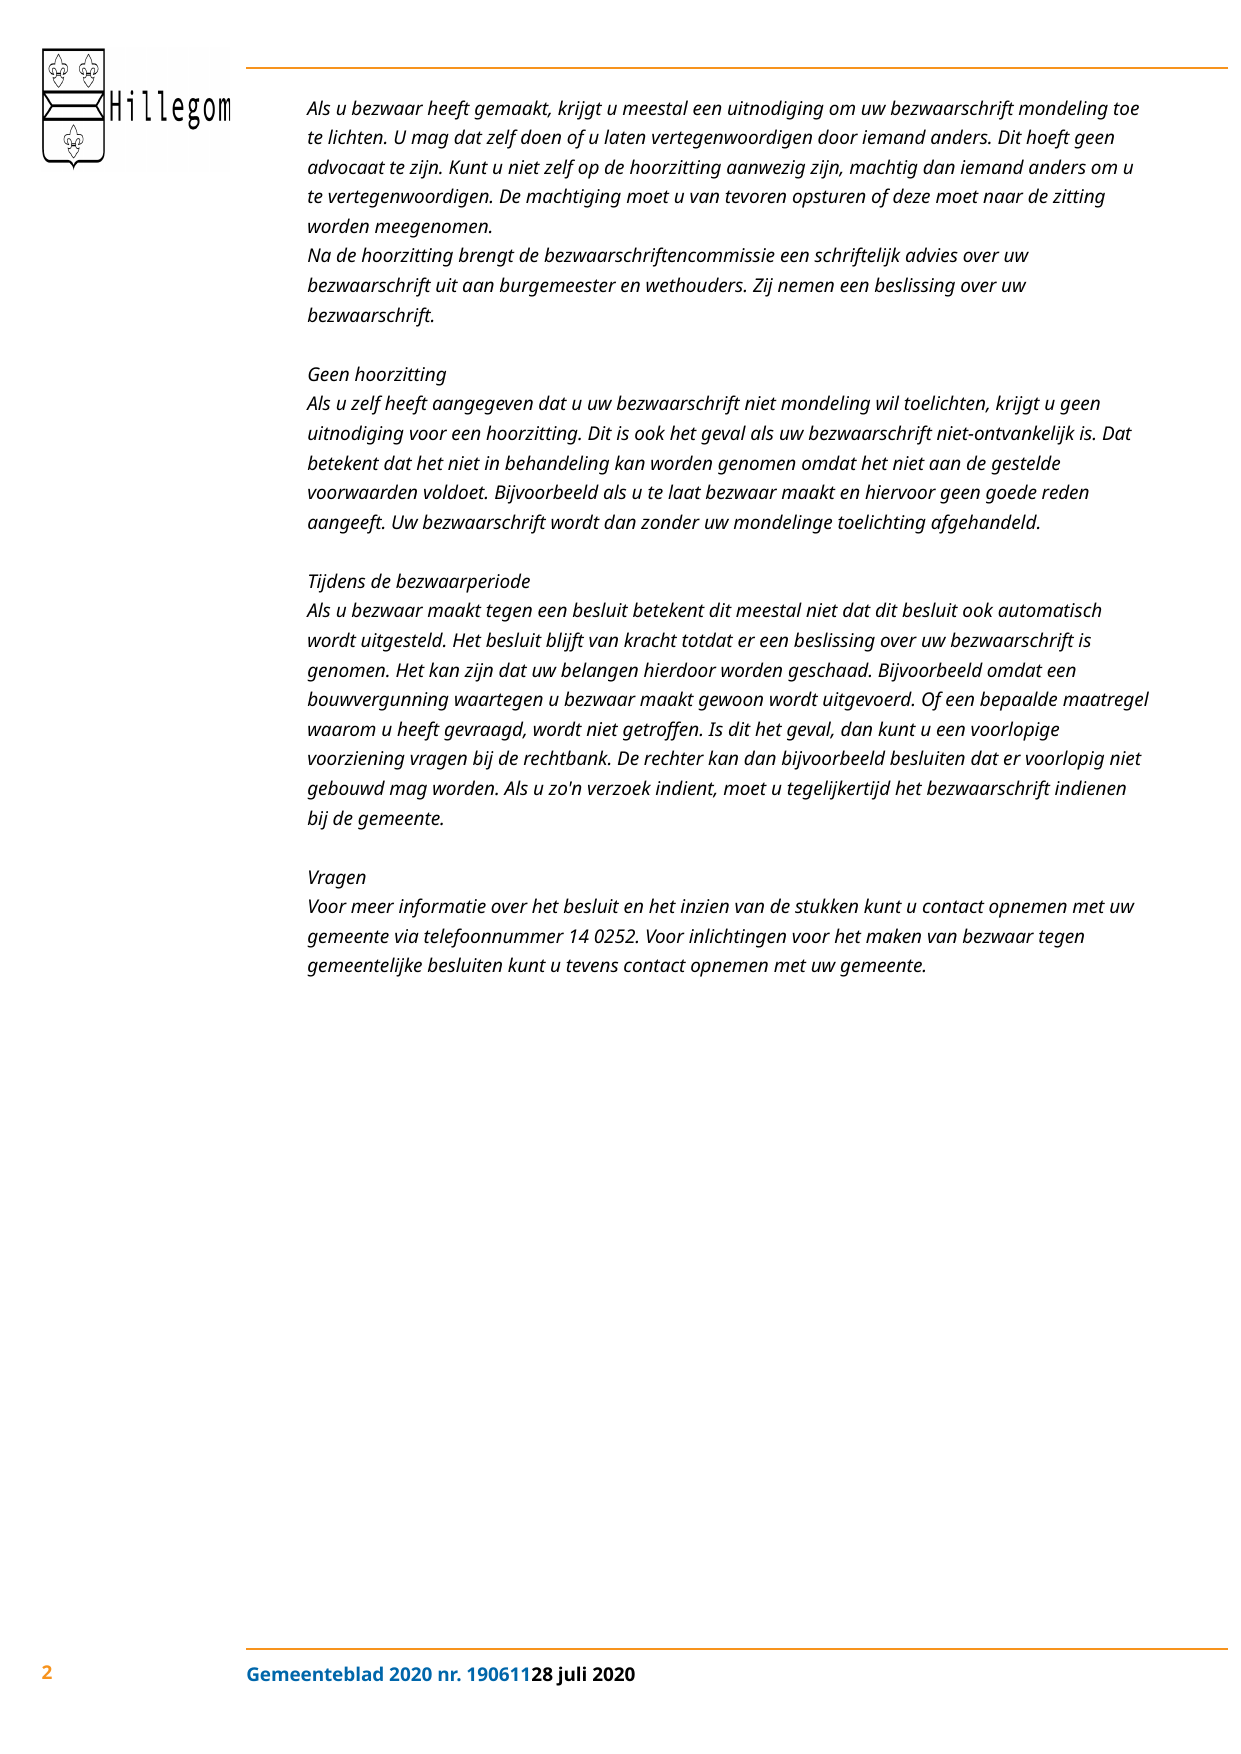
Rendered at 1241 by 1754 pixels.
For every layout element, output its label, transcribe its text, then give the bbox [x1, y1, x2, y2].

list Geen hoorzitting [248, 361, 1152, 387]
list Voor meer informatie over het besluit en het inzien van de stukken kunt u contact opnemen met uw gemeente via telefoonnummer 14 0252. Voor inlichtingen voor het maken van bezwaar tegen gemeentelijke besluiten kunt u tevens contact opnemen met uw gemeente. [248, 893, 1152, 978]
list Als u bezwaar maakt tegen een besluit betekent dit meestal niet dat dit besluit ook automatisch wordt uitgesteld. Het besluit blijft van kracht totdat er een beslissing over uw bezwaarschrift is genomen. Het kan zijn dat uw belangen hierdoor worden geschaad. Bijvoorbeeld omdat een bouwvergunning waartegen u bezwaar maakt gewoon wordt uitgevoerd. Of een bepaalde maatregel waarom u heeft gevraagd, wordt niet getroffen. Is dit het geval, dan kunt u een voorlopige voorziening vragen bij de rechtbank. De rechter kan dan bijvoorbeeld besluiten dat er voorlopig niet gebouwd mag worden. Als u zo'n verzoek indient, moet u tegelijkertijd het bezwaarschrift indienen bij de gemeente. [248, 598, 1152, 831]
list Vragen [248, 864, 1152, 890]
list Tijdens de bezwaarperiode [248, 568, 1152, 594]
list Na de hoorzitting brengt de bezwaarschriftencommissie een schriftelijk advies over uw bezwaarschrift uit aan burgemeester en wethouders. Zij nemen een beslissing over uw bezwaarschrift. [248, 243, 1152, 328]
picture [41, 47, 231, 172]
list Als u zelf heeft aangegeven dat u uw bezwaarschrift niet mondeling wil toelichten, krijgt u geen uitnodiging voor een hoorzitting. Dit is ook het geval als uw bezwaarschrift niet-ontvankelijk is. Dat betekent dat het niet in behandeling kan worden genomen omdat het niet aan de gestelde voorwaarden voldoet. Bijvoorbeeld als u te laat bezwaar maakt en hiervoor geen goede reden aangeeft. Uw bezwaarschrift wordt dan zonder uw mondelinge toelichting afgehandeld. [248, 391, 1152, 535]
list Als u bezwaar heeft gemaakt, krijgt u meestal een uitnodiging om uw bezwaarschrift mondeling toe te lichten. U mag dat zelf doen of u laten vertegenwoordigen door iemand anders. Dit hoeft geen advocaat te zijn. Kunt u niet zelf op de hoorzitting aanwezig zijn, machtig dan iemand anders om u te vertegenwoordigen. De machtiging moet u van tevoren opsturen of deze moet naar de zitting worden meegenomen. [248, 95, 1152, 239]
